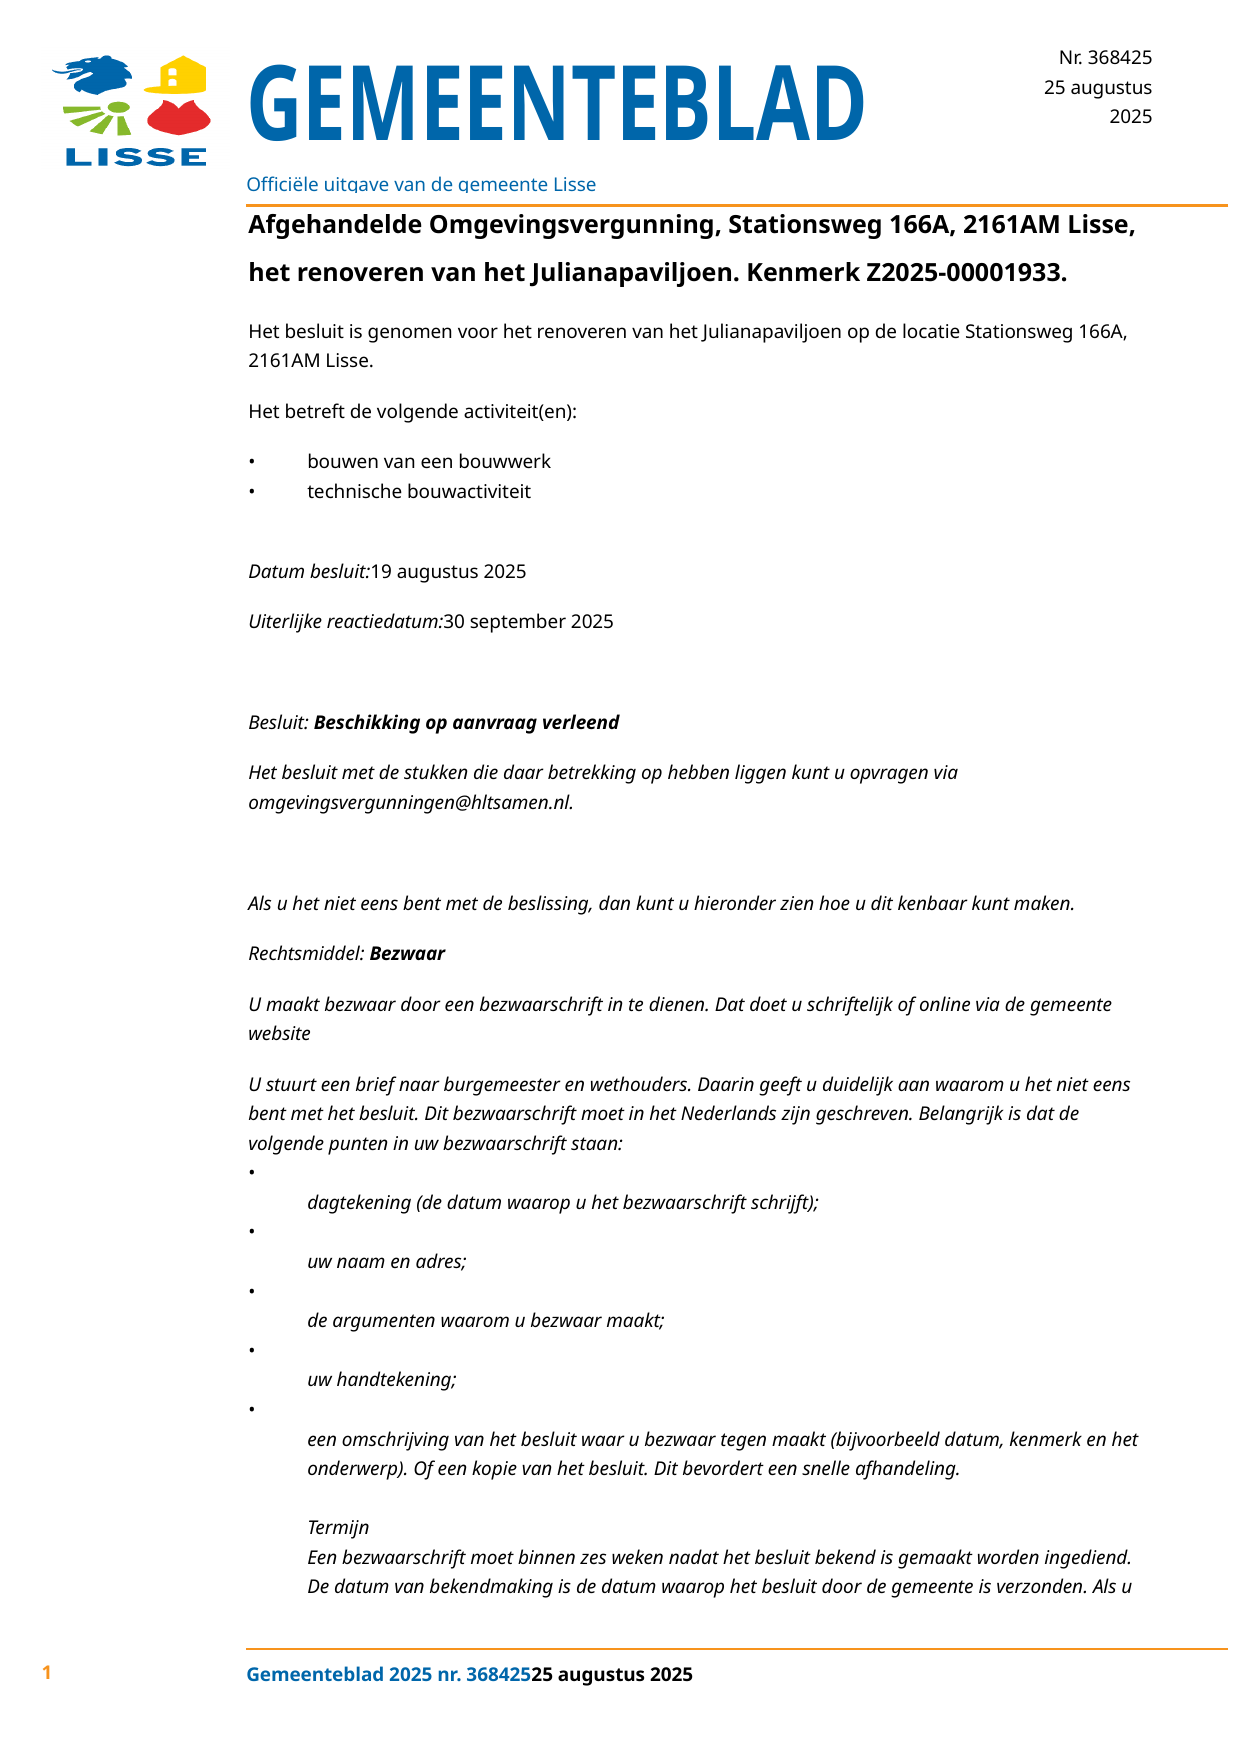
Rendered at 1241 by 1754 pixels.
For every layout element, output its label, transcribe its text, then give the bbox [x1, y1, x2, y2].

text Besluit: Beschikking op aanvraag verleend [248, 709, 1152, 735]
list dagtekening (de datum waarop u het bezwaarschrift schrijft); [248, 1189, 1152, 1215]
list Termijn [248, 1514, 1152, 1540]
text Datum besluit:19 augustus 2025 [248, 558, 1152, 584]
list uw handtekening; [248, 1367, 1152, 1392]
text Het besluit met de stukken die daar betrekking op hebben liggen kunt u opvragen via omgevingsvergunningen@hltsamen.nl. [248, 759, 1152, 815]
text Uiterlijke reactiedatum:30 september 2025 [248, 608, 1152, 634]
text U stuurt een brief naar burgemeester en wethouders. Daarin geeft u duidelijk aan waarom u het niet eens bent met het besluit. Dit bezwaarschrift moet in het Nederlands zijn geschreven. Belangrijk is dat de volgende punten in uw bezwaarschrift staan: [248, 1071, 1152, 1156]
list Een bezwaarschrift moet binnen zes weken nadat het besluit bekend is gemaakt worden ingediend. De datum van bekendmaking is de datum waarop het besluit door de gemeente is verzonden. Als u [248, 1544, 1152, 1599]
picture [41, 47, 231, 172]
text U maakt bezwaar door een bezwaarschrift in te dienen. Dat doet u schriftelijk of online via de gemeente website [248, 991, 1152, 1046]
text Het besluit is genomen voor het renoveren van het Julianapaviljoen op de locatie Stationsweg 166A, 2161AM Lisse. [248, 318, 1152, 373]
list een omschrijving van het besluit waar u bezwaar tegen maakt (bijvoorbeeld datum, kenmerk en het onderwerp). Of een kopie van het besluit. Dit bevordert een snelle afhandeling. [248, 1426, 1152, 1481]
text Als u het niet eens bent met de beslissing, dan kunt u hieronder zien hoe u dit kenbaar kunt maken. [248, 890, 1152, 916]
text Afgehandelde Omgevingsvergunning, Stationsweg 166A, 2161AM Lisse, het renoveren van het Julianapaviljoen. Kenmerk Z2025-00001933. [248, 207, 1152, 288]
text Rechtsmiddel: Bezwaar [248, 940, 1152, 966]
list bouwen van een bouwwerk [248, 448, 1152, 474]
list de argumenten waarom u bezwaar maakt; [248, 1307, 1152, 1333]
list technische bouwactiviteit [248, 478, 1152, 504]
text Het betreft de volgende activiteit(en): [248, 398, 1152, 424]
list uw naam en adres; [248, 1248, 1152, 1274]
